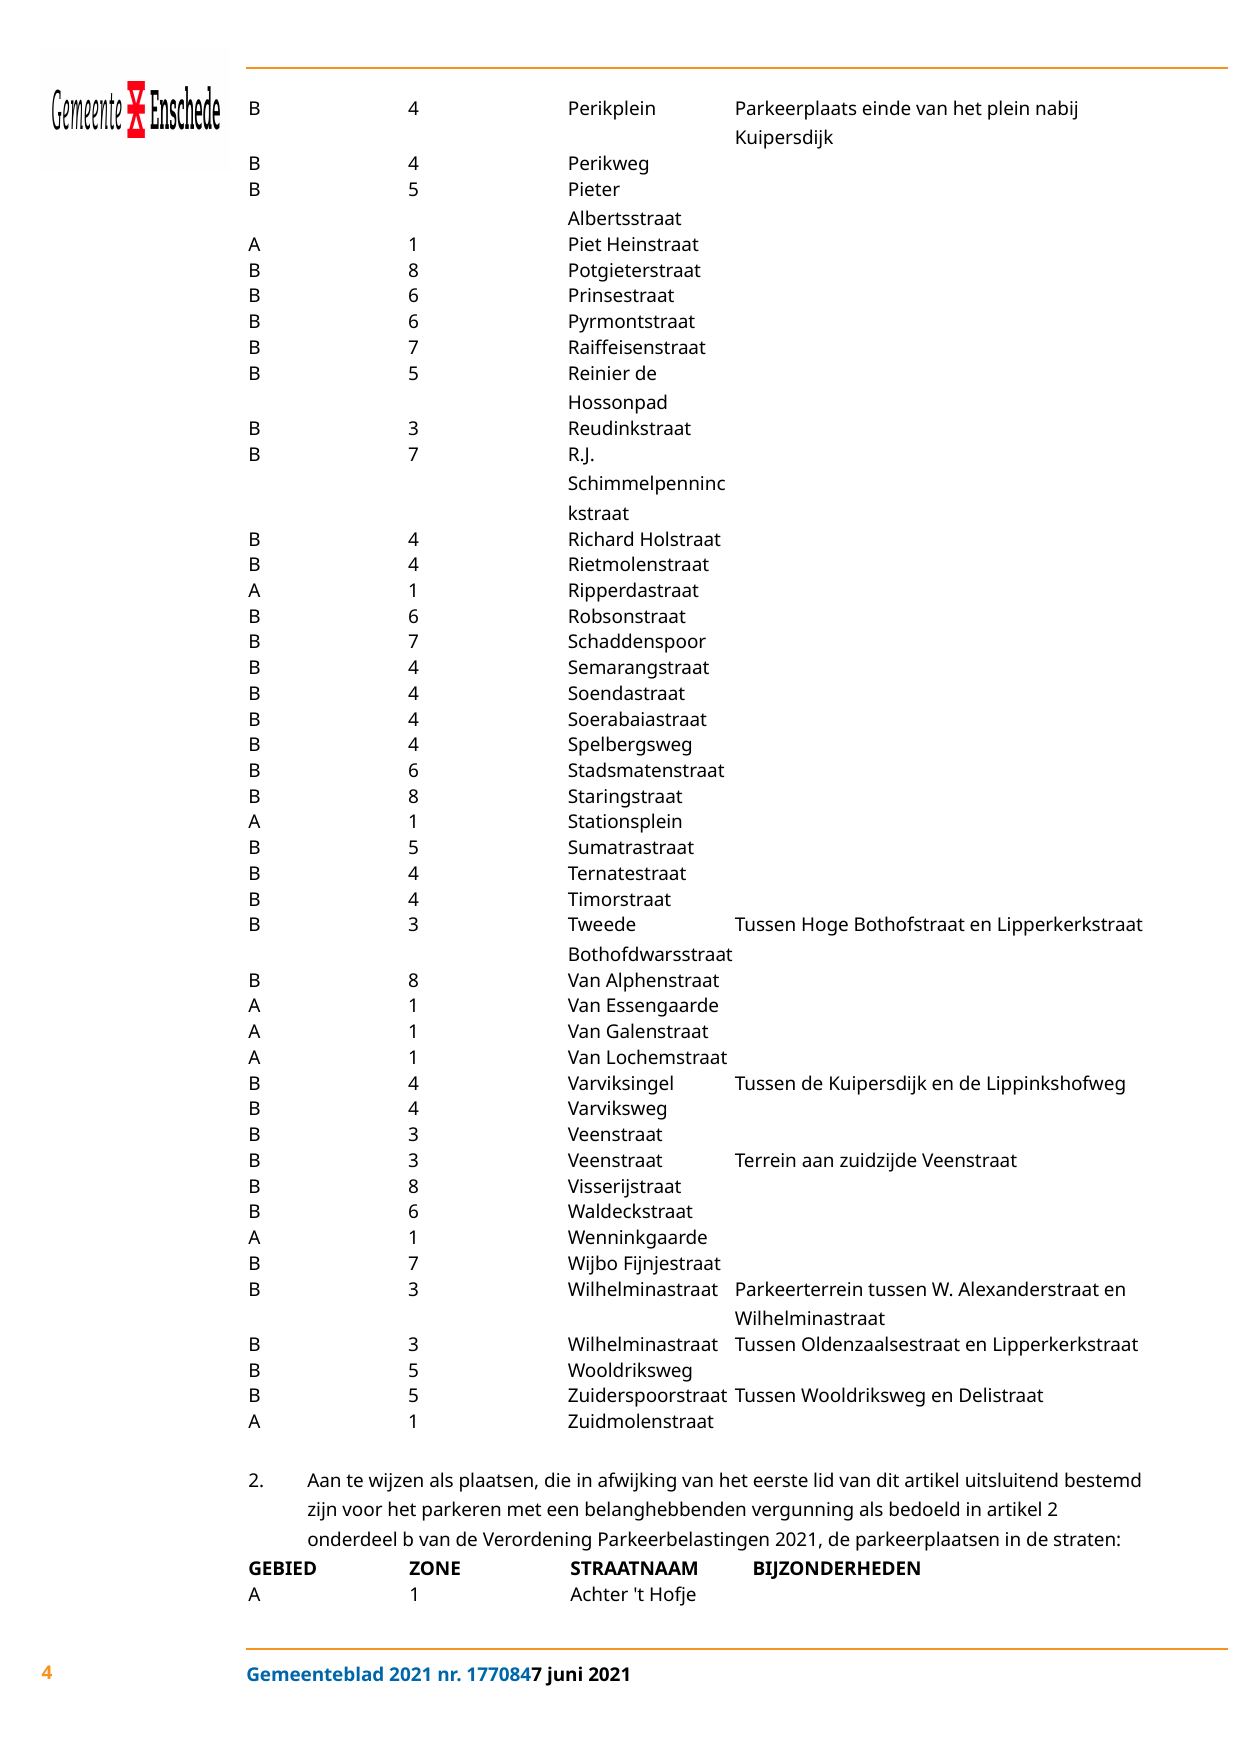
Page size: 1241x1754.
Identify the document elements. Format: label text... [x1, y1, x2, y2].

table_cell 4 [408, 95, 568, 150]
table_cell Pieter Albertsstraat [568, 176, 734, 231]
table_cell Van Lochemstraat [568, 1044, 734, 1070]
table_cell [735, 706, 1152, 732]
table_cell Terrein aan zuidzijde Veenstraat [735, 1147, 1152, 1173]
table_cell 6 [408, 283, 568, 308]
table_cell A [248, 1408, 408, 1434]
table_cell 6 [408, 308, 568, 334]
table_cell B [248, 886, 408, 912]
table_cell [735, 577, 1152, 603]
table_cell B [248, 835, 408, 860]
table_cell Wilhelminastraat [568, 1331, 734, 1357]
table_cell 1 [408, 1224, 568, 1250]
table_header BIJZONDERHEDEN [752, 1556, 1152, 1581]
table_cell 4 [408, 654, 568, 680]
table_cell B [248, 441, 408, 526]
table_cell 3 [408, 1331, 568, 1357]
table_cell 1 [408, 577, 568, 603]
table_cell [735, 334, 1152, 360]
table_cell [735, 551, 1152, 577]
table_cell [735, 308, 1152, 334]
table_cell 4 [408, 1070, 568, 1096]
table_cell 4 [408, 706, 568, 732]
table_cell 1 [408, 809, 568, 834]
table_cell B [248, 757, 408, 783]
table_cell Wijbo Fijnjestraat [568, 1250, 734, 1276]
table_cell Reudinkstraat [568, 415, 734, 441]
table_cell [735, 441, 1152, 526]
table_cell 1 [408, 1044, 568, 1070]
table_cell [735, 886, 1152, 912]
table_cell 4 [408, 526, 568, 551]
table_cell Zuiderspoorstraat [568, 1383, 734, 1408]
table_cell [735, 993, 1152, 1018]
table_cell B [248, 629, 408, 654]
table_cell Van Essengaarde [568, 993, 734, 1018]
table_cell Prinsestraat [568, 283, 734, 308]
table_cell [735, 150, 1152, 176]
table_cell 1 [409, 1581, 570, 1607]
table_cell Wooldriksweg [568, 1357, 734, 1382]
table_cell [735, 603, 1152, 629]
table_cell [735, 1250, 1152, 1276]
table_cell Wilhelminastraat [568, 1276, 734, 1331]
table_cell Stadsmatenstraat [568, 757, 734, 783]
table_cell Rietmolenstraat [568, 551, 734, 577]
table_cell B [248, 257, 408, 283]
table_cell [735, 1199, 1152, 1224]
table_cell 4 [408, 732, 568, 757]
table_cell B [248, 1121, 408, 1147]
table_cell [735, 360, 1152, 415]
table_cell 5 [408, 176, 568, 231]
table_cell [735, 415, 1152, 441]
table_cell 5 [408, 1383, 568, 1408]
table_cell [735, 809, 1152, 834]
table_cell [735, 283, 1152, 308]
table_cell [735, 1408, 1152, 1434]
table_cell Potgieterstraat [568, 257, 734, 283]
table_cell Spelbergsweg [568, 732, 734, 757]
table_cell Van Galenstraat [568, 1019, 734, 1044]
table_cell Stationsplein [568, 809, 734, 834]
table_cell B [248, 1331, 408, 1357]
table_cell 5 [408, 360, 568, 415]
table_cell [735, 757, 1152, 783]
table_cell Zuidmolenstraat [568, 1408, 734, 1434]
table_cell R.J. Schimmelpenninckstraat [568, 441, 734, 526]
table_cell [735, 732, 1152, 757]
table_cell 6 [408, 603, 568, 629]
table_cell B [248, 526, 408, 551]
table_cell Tussen Wooldriksweg en Delistraat [735, 1383, 1152, 1408]
table_cell B [248, 1096, 408, 1121]
table_cell Schaddenspoor [568, 629, 734, 654]
table_cell A [248, 993, 408, 1018]
table_cell B [248, 95, 408, 150]
table_cell B [248, 860, 408, 886]
table_cell B [248, 654, 408, 680]
table_cell [735, 967, 1152, 993]
table_cell A [248, 1044, 408, 1070]
table_header STRAATNAAM [570, 1556, 752, 1581]
table_cell B [248, 1147, 408, 1173]
table_cell B [248, 1173, 408, 1198]
table_cell B [248, 732, 408, 757]
table_cell 8 [408, 967, 568, 993]
table_cell B [248, 967, 408, 993]
table_cell B [248, 1199, 408, 1224]
table_cell B [248, 680, 408, 706]
table_cell 7 [408, 441, 568, 526]
table_cell Tussen Hoge Bothofstraat en Lipperkerkstraat [735, 912, 1152, 967]
table_cell Veenstraat [568, 1147, 734, 1173]
table_cell B [248, 176, 408, 231]
table_cell Timorstraat [568, 886, 734, 912]
table_cell B [248, 308, 408, 334]
table_cell [735, 1121, 1152, 1147]
table_cell [735, 654, 1152, 680]
table_cell Ternatestraat [568, 860, 734, 886]
table_cell [735, 680, 1152, 706]
table_cell Pyrmontstraat [568, 308, 734, 334]
table_cell Tweede Bothofdwarsstraat [568, 912, 734, 967]
table_cell A [248, 577, 408, 603]
table_cell B [248, 415, 408, 441]
table_cell 3 [408, 415, 568, 441]
table_cell 7 [408, 334, 568, 360]
table_cell 4 [408, 886, 568, 912]
table_cell [735, 1224, 1152, 1250]
table_cell 3 [408, 1121, 568, 1147]
table_cell 5 [408, 835, 568, 860]
table_cell Sumatrastraat [568, 835, 734, 860]
table_cell Achter 't Hofje [570, 1581, 752, 1607]
table_cell B [248, 1276, 408, 1331]
table_header ZONE [409, 1556, 570, 1581]
table_cell A [248, 1581, 409, 1607]
table_cell Ripperdastraat [568, 577, 734, 603]
table_cell 6 [408, 1199, 568, 1224]
table_cell B [248, 150, 408, 176]
table_cell A [248, 1019, 408, 1044]
table_cell Parkeerplaats einde van het plein nabij Kuipersdijk [735, 95, 1152, 150]
table_cell B [248, 912, 408, 967]
table_cell B [248, 360, 408, 415]
table_cell 1 [408, 993, 568, 1018]
table_cell Piet Heinstraat [568, 231, 734, 257]
table_cell Semarangstraat [568, 654, 734, 680]
table_cell [752, 1581, 1152, 1607]
table_cell 3 [408, 1276, 568, 1331]
table_cell Visserijstraat [568, 1173, 734, 1198]
table_cell B [248, 283, 408, 308]
table_cell 4 [408, 551, 568, 577]
table_cell 4 [408, 150, 568, 176]
table_cell [735, 1044, 1152, 1070]
table_cell [735, 231, 1152, 257]
table_cell [735, 176, 1152, 231]
table_cell B [248, 1070, 408, 1096]
table_cell Reinier de Hossonpad [568, 360, 734, 415]
table_cell B [248, 1250, 408, 1276]
table_cell [735, 1019, 1152, 1044]
table_cell 4 [408, 1096, 568, 1121]
table_cell 8 [408, 1173, 568, 1198]
table_cell Robsonstraat [568, 603, 734, 629]
table_cell B [248, 1357, 408, 1382]
table_cell 1 [408, 1019, 568, 1044]
table_cell B [248, 334, 408, 360]
table_cell 8 [408, 257, 568, 283]
table_cell B [248, 783, 408, 809]
table_cell Soendastraat [568, 680, 734, 706]
table_cell A [248, 231, 408, 257]
table_cell Staringstraat [568, 783, 734, 809]
table_cell Soerabaiastraat [568, 706, 734, 732]
table_cell Varviksingel [568, 1070, 734, 1096]
table_cell 1 [408, 1408, 568, 1434]
table_cell Tussen de Kuipersdijk en de Lippinkshofweg [735, 1070, 1152, 1096]
table_cell 4 [408, 860, 568, 886]
table_cell Tussen Oldenzaalsestraat en Lipperkerkstraat [735, 1331, 1152, 1357]
table_cell B [248, 1383, 408, 1408]
table_cell [735, 629, 1152, 654]
table_cell B [248, 551, 408, 577]
table_cell [735, 1096, 1152, 1121]
table_cell B [248, 603, 408, 629]
table_cell [735, 835, 1152, 860]
table_cell A [248, 1224, 408, 1250]
table_cell Varviksweg [568, 1096, 734, 1121]
table_cell [735, 860, 1152, 886]
table_cell [735, 257, 1152, 283]
table_header GEBIED [248, 1556, 409, 1581]
table_cell Parkeerterrein tussen W. Alexanderstraat en Wilhelminastraat [735, 1276, 1152, 1331]
table_cell B [248, 706, 408, 732]
table_cell 7 [408, 1250, 568, 1276]
table_cell Richard Holstraat [568, 526, 734, 551]
table_cell Wenninkgaarde [568, 1224, 734, 1250]
table_cell 4 [408, 680, 568, 706]
table_cell 6 [408, 757, 568, 783]
table_cell 3 [408, 1147, 568, 1173]
table_cell Van Alphenstraat [568, 967, 734, 993]
picture [41, 47, 231, 172]
table_cell Waldeckstraat [568, 1199, 734, 1224]
table_cell 8 [408, 783, 568, 809]
table_cell Perikweg [568, 150, 734, 176]
table_cell Veenstraat [568, 1121, 734, 1147]
table_cell [735, 1173, 1152, 1198]
table_cell 7 [408, 629, 568, 654]
table_cell Raiffeisenstraat [568, 334, 734, 360]
table_cell Perikplein [568, 95, 734, 150]
table_cell [735, 526, 1152, 551]
list Aan te wijzen als plaatsen, die in afwijking van het eerste lid van dit artikel uitsluitend bestemd zijn voor het parkeren met een belanghebbenden vergunning als bedoeld in artikel 2 onderdeel b van de Verordening Parkeerbelastingen 2021, de parkeerplaatsen in de straten: [248, 1467, 1152, 1552]
table_cell 5 [408, 1357, 568, 1382]
table_cell 1 [408, 231, 568, 257]
table_cell [735, 1357, 1152, 1382]
table_cell 3 [408, 912, 568, 967]
table_cell [735, 783, 1152, 809]
table_cell A [248, 809, 408, 834]
